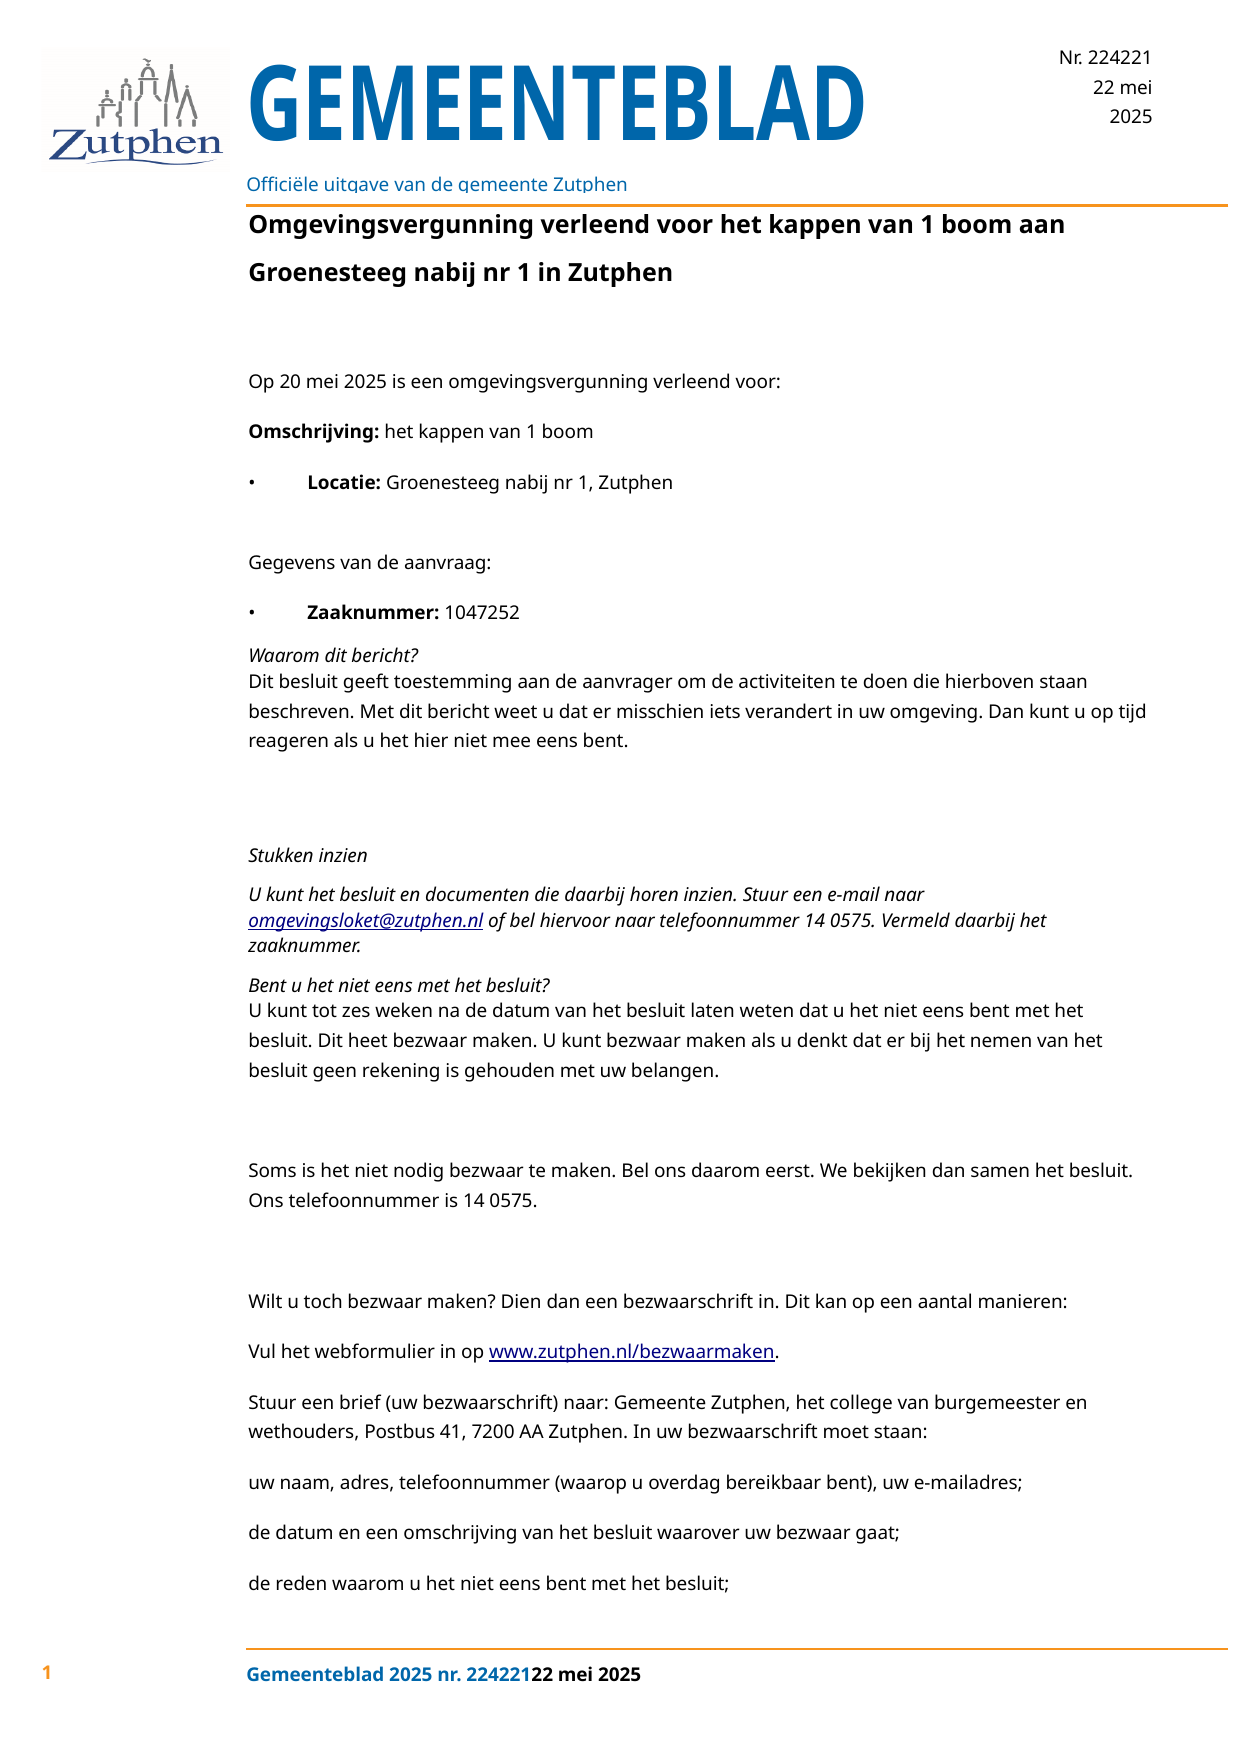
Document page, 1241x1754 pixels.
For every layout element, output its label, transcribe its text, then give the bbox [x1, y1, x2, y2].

text Vul het webformulier in op www.zutphen.nl/bezwaarmaken. [248, 1338, 1152, 1364]
text Omschrijving: het kappen van 1 boom [248, 419, 1152, 444]
text Bent u het niet eens met het besluit? [248, 972, 1152, 998]
text Waarom dit bericht? [248, 643, 1152, 668]
text Stukken inzien [248, 842, 1152, 868]
text Dit besluit geeft toestemming aan de aanvrager om de activiteiten te doen die hierboven staan beschreven. Met dit bericht weet u dat er misschien iets verandert in uw omgeving. Dan kunt u op tijd reageren als u het hier niet mee eens bent. [248, 668, 1152, 753]
text de datum en een omschrijving van het besluit waarover uw bezwaar gaat; [248, 1519, 1152, 1545]
list Zaaknummer: 1047252 [248, 599, 1152, 625]
text Gegevens van de aanvraag: [248, 549, 1152, 575]
text Soms is het niet nodig bezwaar te maken. Bel ons daarom eerst. We bekijken dan samen het besluit. Ons telefoonnummer is 14 0575. [248, 1158, 1152, 1213]
text Wilt u toch bezwaar maken? Dien dan een bezwaarschrift in. Dit kan op een aantal manieren: [248, 1288, 1152, 1314]
text uw naam, adres, telefoonnummer (waarop u overdag bereikbaar bent), uw e-mailadres; [248, 1469, 1152, 1495]
text de reden waarom u het niet eens bent met het besluit; [248, 1570, 1152, 1596]
text Omgevingsvergunning verleend voor het kappen van 1 boom aan Groenesteeg nabij nr 1 in Zutphen [248, 207, 1152, 288]
picture [41, 47, 231, 172]
text Op 20 mei 2025 is een omgevingsvergunning verleend voor: [248, 368, 1152, 394]
list Locatie: Groenesteeg nabij nr 1, Zutphen [248, 469, 1152, 495]
text U kunt tot zes weken na de datum van het besluit laten weten dat u het niet eens bent met het besluit. Dit heet bezwaar maken. U kunt bezwaar maken als u denkt dat er bij het nemen van het besluit geen rekening is gehouden met uw belangen. [248, 998, 1152, 1083]
text U kunt het besluit en documenten die daarbij horen inzien. Stuur een e-mail naar omgevingsloket@zutphen.nl of bel hiervoor naar telefoonnummer 14 0575. Vermeld daarbij het zaaknummer. [248, 881, 1152, 958]
text Stuur een brief (uw bezwaarschrift) naar: Gemeente Zutphen, het college van burgemeester en wethouders, Postbus 41, 7200 AA Zutphen. In uw bezwaarschrift moet staan: [248, 1389, 1152, 1444]
